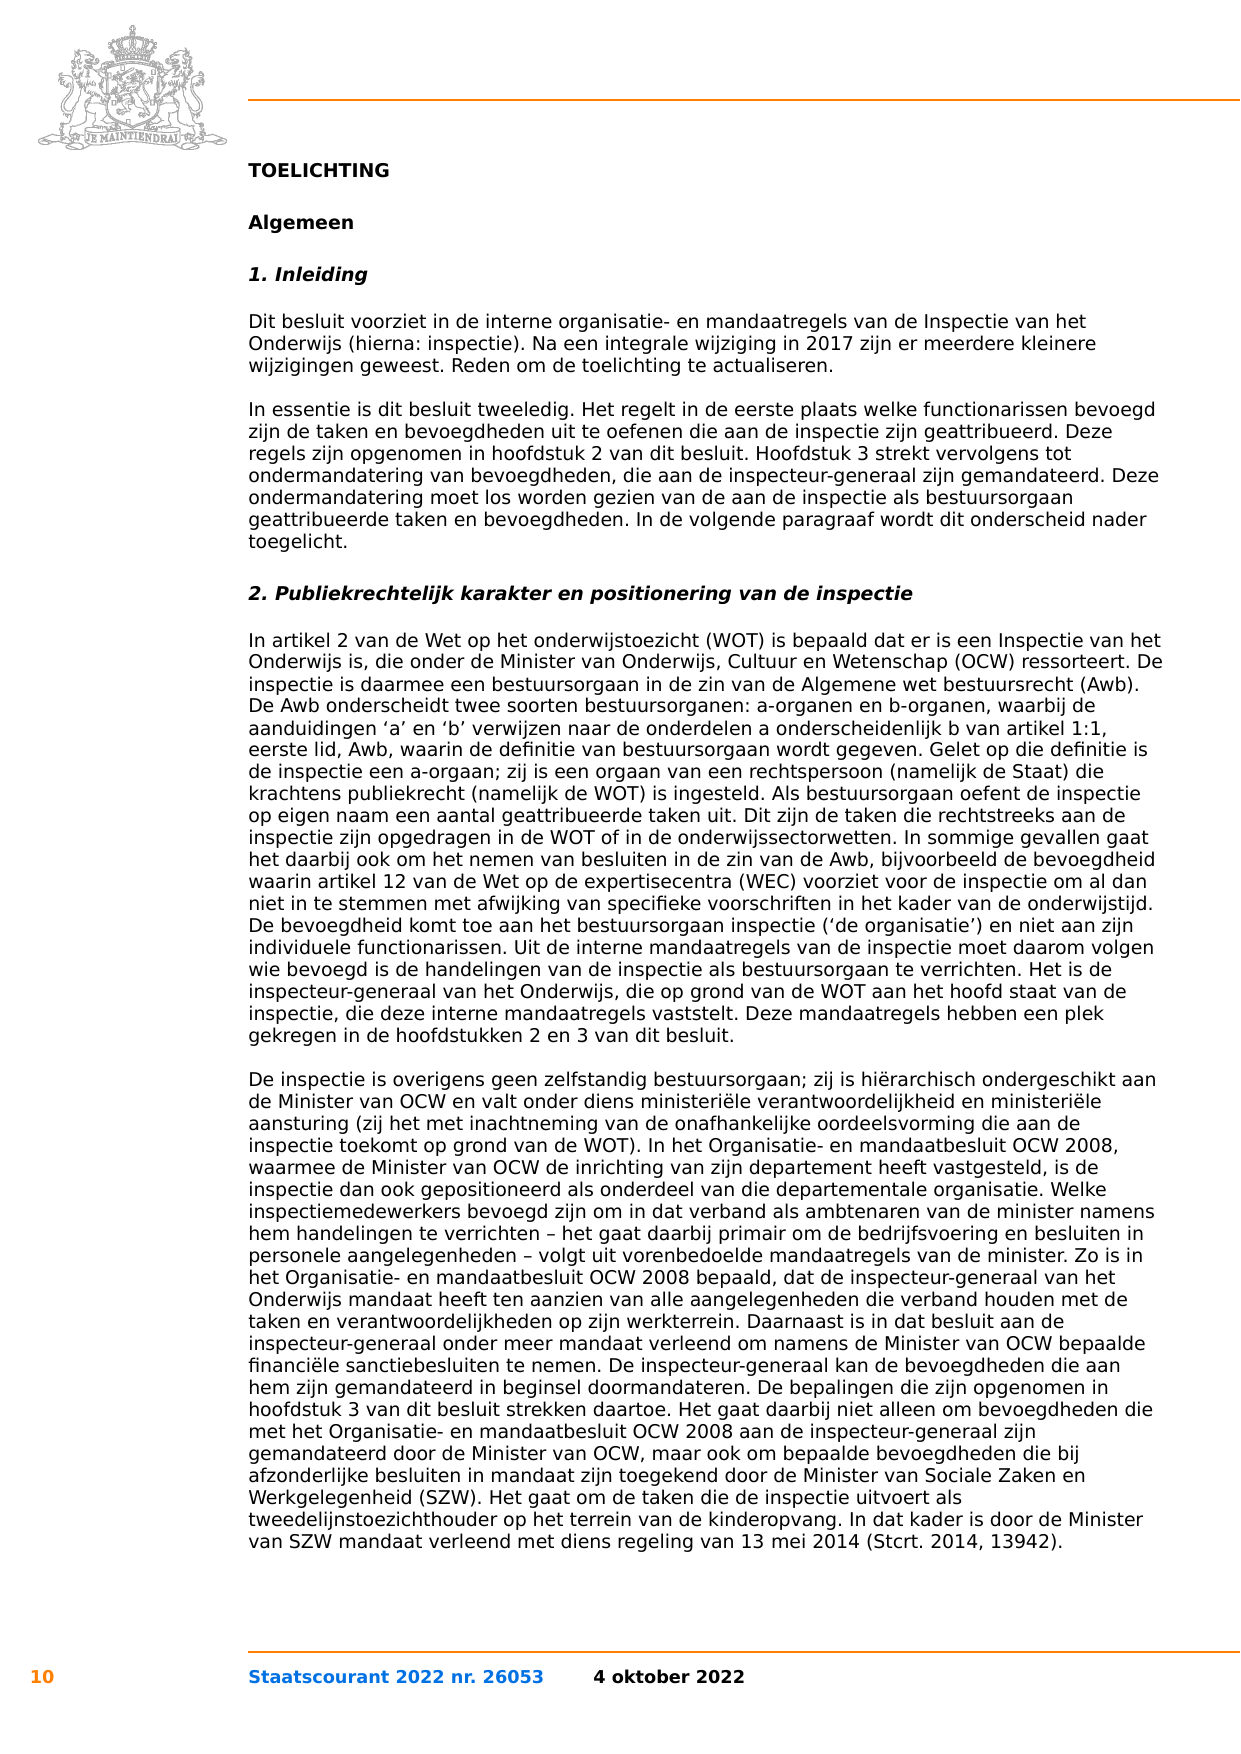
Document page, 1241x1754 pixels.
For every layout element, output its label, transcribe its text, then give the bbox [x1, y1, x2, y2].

subtitle Algemeen [248, 212, 1163, 234]
subtitle 1. Inleiding [248, 264, 1163, 286]
subtitle 2. Publiekrechtelijk karakter en positionering van de inspectie [248, 582, 1163, 604]
text In artikel 2 van de Wet op het onderwijstoezicht (WOT) is bepaald dat er is een Inspectie van het Onderwijs is, die onder de Minister van Onderwijs, Cultuur en Wetenschap (OCW) ressorteert. De inspectie is daarmee een bestuursorgaan in de zin van de Algemene wet bestuursrecht (Awb). De Awb onderscheidt twee soorten bestuursorganen: a-organen en b-organen, waarbij de aanduidingen ‘a’ en ‘b’ verwijzen naar de onderdelen a onderscheidenlijk b van artikel 1:1, eerste lid, Awb, waarin de definitie van bestuursorgaan wordt gegeven. Gelet op die definitie is de inspectie een a-orgaan; zij is een orgaan van een rechtspersoon (namelijk de Staat) die krachtens publiekrecht (namelijk de WOT) is ingesteld. Als bestuursorgaan oefent de inspectie op eigen naam een aantal geattribueerde taken uit. Dit zijn de taken die rechtstreeks aan de inspectie zijn opgedragen in de WOT of in de onderwijssectorwetten. In sommige gevallen gaat het daarbij ook om het nemen van besluiten in de zin van de Awb, bijvoorbeeld de bevoegdheid waarin artikel 12 van de Wet op de expertisecentra (WEC) voorziet voor de inspectie om al dan niet in te stemmen met afwijking van specifieke voorschriften in het kader van de onderwijstijd. De bevoegdheid komt toe aan het bestuursorgaan inspectie (‘de organisatie’) en niet aan zijn individuele functionarissen. Uit de interne mandaatregels van de inspectie moet daarom volgen wie bevoegd is de handelingen van de inspectie als bestuursorgaan te verrichten. Het is de inspecteur-generaal van het Onderwijs, die op grond van de WOT aan het hoofd staat van de inspectie, die deze interne mandaatregels vaststelt. Deze mandaatregels hebben een plek gekregen in de hoofdstukken 2 en 3 van dit besluit. [248, 629, 1163, 1047]
text De inspectie is overigens geen zelfstandig bestuursorgaan; zij is hiërarchisch ondergeschikt aan de Minister van OCW en valt onder diens ministeriële verantwoordelijkheid en ministeriële aansturing (zij het met inachtneming van de onafhankelijke oordeelsvorming die aan de inspectie toekomt op grond van de WOT). In het Organisatie- en mandaatbesluit OCW 2008, waarmee de Minister van OCW de inrichting van zijn departement heeft vastgesteld, is de inspectie dan ook gepositioneerd als onderdeel van die departementale organisatie. Welke inspectiemedewerkers bevoegd zijn om in dat verband als ambtenaren van de minister namens hem handelingen te verrichten – het gaat daarbij primair om de bedrijfsvoering en besluiten in personele aangelegenheden – volgt uit vorenbedoelde mandaatregels van de minister. Zo is in het Organisatie- en mandaatbesluit OCW 2008 bepaald, dat de inspecteur-generaal van het Onderwijs mandaat heeft ten aanzien van alle aangelegenheden die verband houden met de taken en verantwoordelijkheden op zijn werkterrein. Daarnaast is in dat besluit aan de inspecteur-generaal onder meer mandaat verleend om namens de Minister van OCW bepaalde financiële sanctiebesluiten te nemen. De inspecteur-generaal kan de bevoegdheden die aan hem zijn gemandateerd in beginsel doormandateren. De bepalingen die zijn opgenomen in hoofdstuk 3 van dit besluit strekken daartoe. Het gaat daarbij niet alleen om bevoegdheden die met het Organisatie- en mandaatbesluit OCW 2008 aan de inspecteur-generaal zijn gemandateerd door de Minister van OCW, maar ook om bepaalde bevoegdheden die bij afzonderlijke besluiten in mandaat zijn toegekend door de Minister van Sociale Zaken en Werkgelegenheid (SZW). Het gaat om de taken die de inspectie uitvoert als tweedelijnstoezichthouder op het terrein van de kinderopvang. In dat kader is door de Minister van SZW mandaat verleend met diens regeling van 13 mei 2014 (Stcrt. 2014, 13942). [248, 1069, 1163, 1552]
picture [38, 25, 227, 150]
text In essentie is dit besluit tweeledig. Het regelt in de eerste plaats welke functionarissen bevoegd zijn de taken en bevoegdheden uit te oefenen die aan de inspectie zijn geattribueerd. Deze regels zijn opgenomen in hoofdstuk 2 van dit besluit. Hoofdstuk 3 strekt vervolgens tot ondermandatering van bevoegdheden, die aan de inspecteur-generaal zijn gemandateerd. Deze ondermandatering moet los worden gezien van de aan de inspectie als bestuursorgaan geattribueerde taken en bevoegdheden. In de volgende paragraaf wordt dit onderscheid nader toegelicht. [248, 399, 1163, 552]
text Dit besluit voorziet in de interne organisatie- en mandaatregels van de Inspectie van het Onderwijs (hierna: inspectie). Na een integrale wijziging in 2017 zijn er meerdere kleinere wijzigingen geweest. Reden om de toelichting te actualiseren. [248, 311, 1163, 377]
subtitle TOELICHTING [248, 160, 1163, 182]
